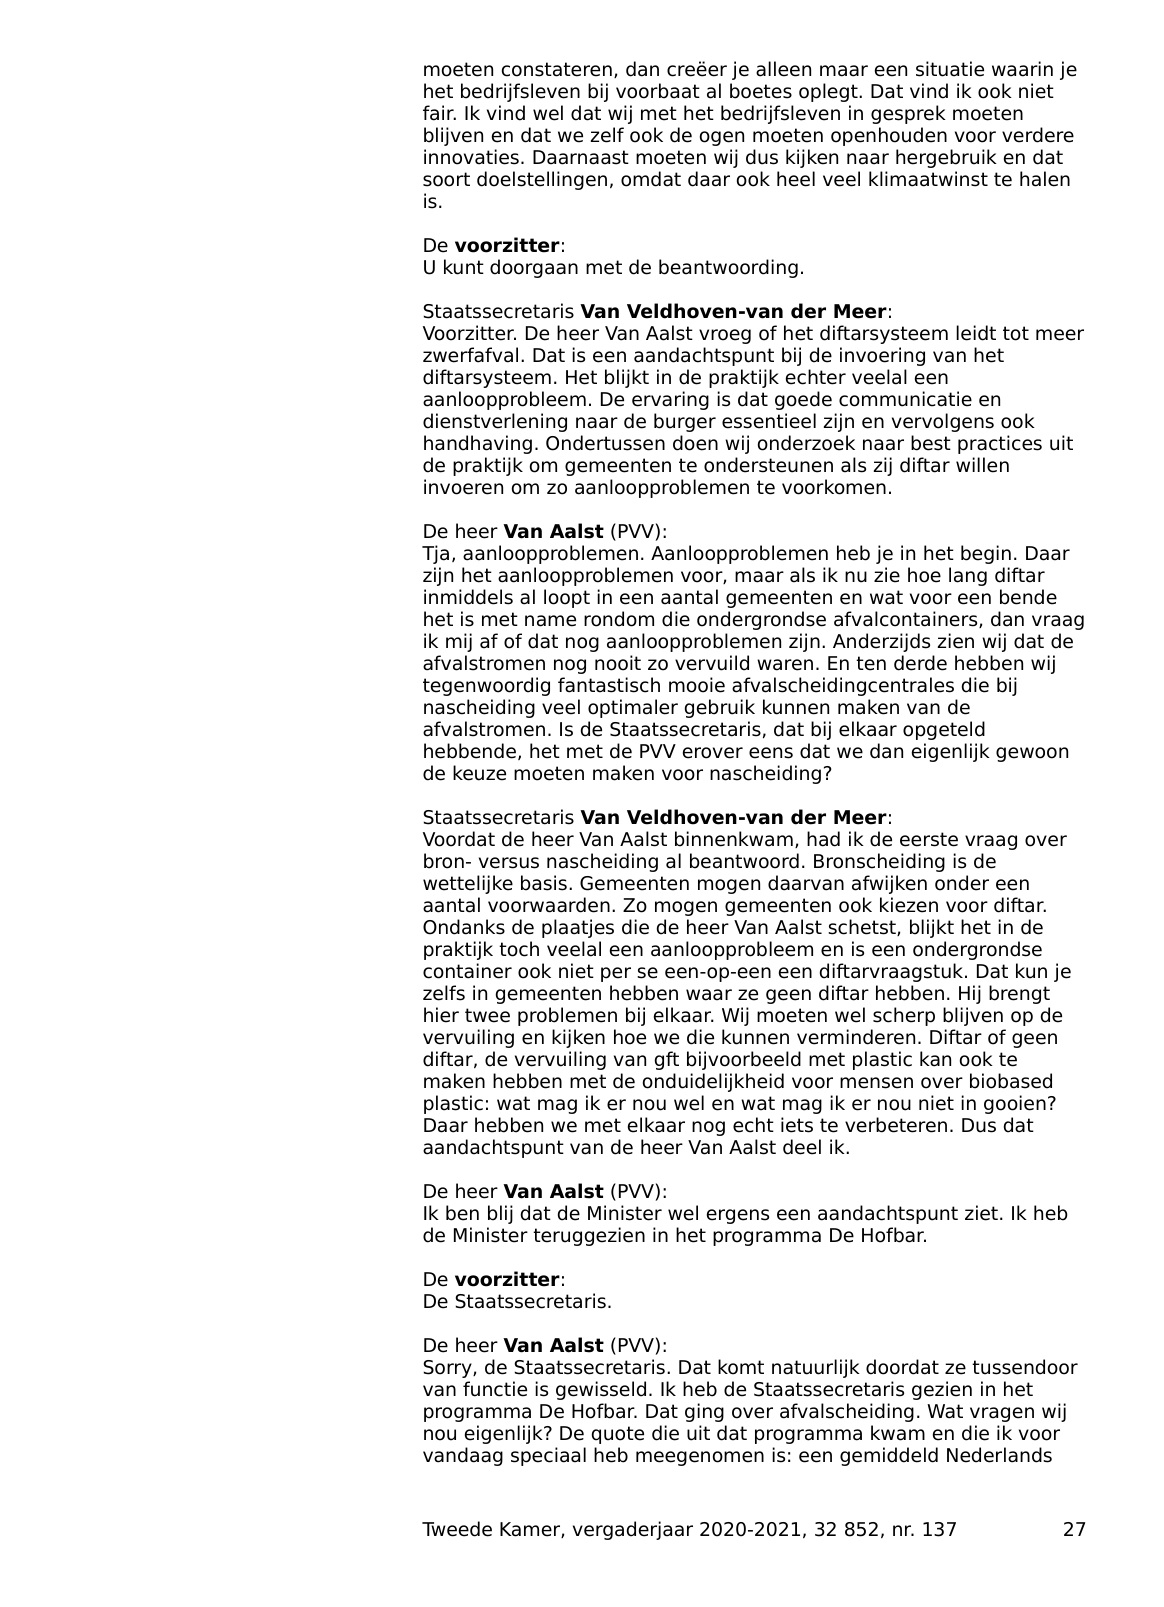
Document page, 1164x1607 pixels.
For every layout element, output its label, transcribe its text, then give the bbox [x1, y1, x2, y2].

text Ik ben blij dat de Minister wel ergens een aandachtspunt ziet. Ik heb de Minister teruggezien in het programma De Hofbar. [422, 1203, 1087, 1247]
text Staatssecretaris Van Veldhoven-van der Meer: [422, 301, 1087, 323]
text Sorry, de Staatssecretaris. Dat komt natuurlijk doordat ze tussendoor van functie is gewisseld. Ik heb de Staatssecretaris gezien in het programma De Hofbar. Dat ging over afvalscheiding. Wat vragen wij nou eigenlijk? De quote die uit dat programma kwam en die ik voor vandaag speciaal heb meegenomen is: een gemiddeld Nederlands [422, 1357, 1087, 1467]
text De voorzitter: [422, 1269, 1087, 1291]
text De heer Van Aalst (PVV): [422, 521, 1087, 543]
text Staatssecretaris Van Veldhoven-van der Meer: [422, 807, 1087, 829]
text De heer Van Aalst (PVV): [422, 1335, 1087, 1357]
text Voordat de heer Van Aalst binnenkwam, had ik de eerste vraag over bron- versus nascheiding al beantwoord. Bronscheiding is de wettelijke basis. Gemeenten mogen daarvan afwijken onder een aantal voorwaarden. Zo mogen gemeenten ook kiezen voor diftar. Ondanks de plaatjes die de heer Van Aalst schetst, blijkt het in de praktijk toch veelal een aanloopprobleem en is een ondergrondse container ook niet per se een-op-een een diftarvraagstuk. Dat kun je zelfs in gemeenten hebben waar ze geen diftar hebben. Hij brengt hier twee problemen bij elkaar. Wij moeten wel scherp blijven op de vervuiling en kijken hoe we die kunnen verminderen. Diftar of geen diftar, de vervuiling van gft bijvoorbeeld met plastic kan ook te maken hebben met de onduidelijkheid voor mensen over biobased plastic: wat mag ik er nou wel en wat mag ik er nou niet in gooien? Daar hebben we met elkaar nog echt iets te verbeteren. Dus dat aandachtspunt van de heer Van Aalst deel ik. [422, 829, 1087, 1159]
text Tja, aanloopproblemen. Aanloopproblemen heb je in het begin. Daar zijn het aanloopproblemen voor, maar als ik nu zie hoe lang diftar inmiddels al loopt in een aantal gemeenten en wat voor een bende het is met name rondom die ondergrondse afvalcontainers, dan vraag ik mij af of dat nog aanloopproblemen zijn. Anderzijds zien wij dat de afvalstromen nog nooit zo vervuild waren. En ten derde hebben wij tegenwoordig fantastisch mooie afvalscheidingcentrales die bij nascheiding veel optimaler gebruik kunnen maken van de afvalstromen. Is de Staatssecretaris, dat bij elkaar opgeteld hebbende, het met de PVV erover eens dat we dan eigenlijk gewoon de keuze moeten maken voor nascheiding? [422, 543, 1087, 785]
text U kunt doorgaan met de beantwoording. [422, 257, 1087, 279]
text De heer Van Aalst (PVV): [422, 1181, 1087, 1203]
text Voorzitter. De heer Van Aalst vroeg of het diftarsysteem leidt tot meer zwerfafval. Dat is een aandachtspunt bij de invoering van het diftarsysteem. Het blijkt in de praktijk echter veelal een aanloopprobleem. De ervaring is dat goede communicatie en dienstverlening naar de burger essentieel zijn en vervolgens ook handhaving. Ondertussen doen wij onderzoek naar best practices uit de praktijk om gemeenten te ondersteunen als zij diftar willen invoeren om zo aanloopproblemen te voorkomen. [422, 323, 1087, 499]
text De Staatssecretaris. [422, 1291, 1087, 1313]
text De voorzitter: [422, 235, 1087, 257]
text moeten constateren, dan creëer je alleen maar een situatie waarin je het bedrijfsleven bij voorbaat al boetes oplegt. Dat vind ik ook niet fair. Ik vind wel dat wij met het bedrijfsleven in gesprek moeten blijven en dat we zelf ook de ogen moeten openhouden voor verdere innovaties. Daarnaast moeten wij dus kijken naar hergebruik en dat soort doelstellingen, omdat daar ook heel veel klimaatwinst te halen is. [422, 59, 1087, 213]
